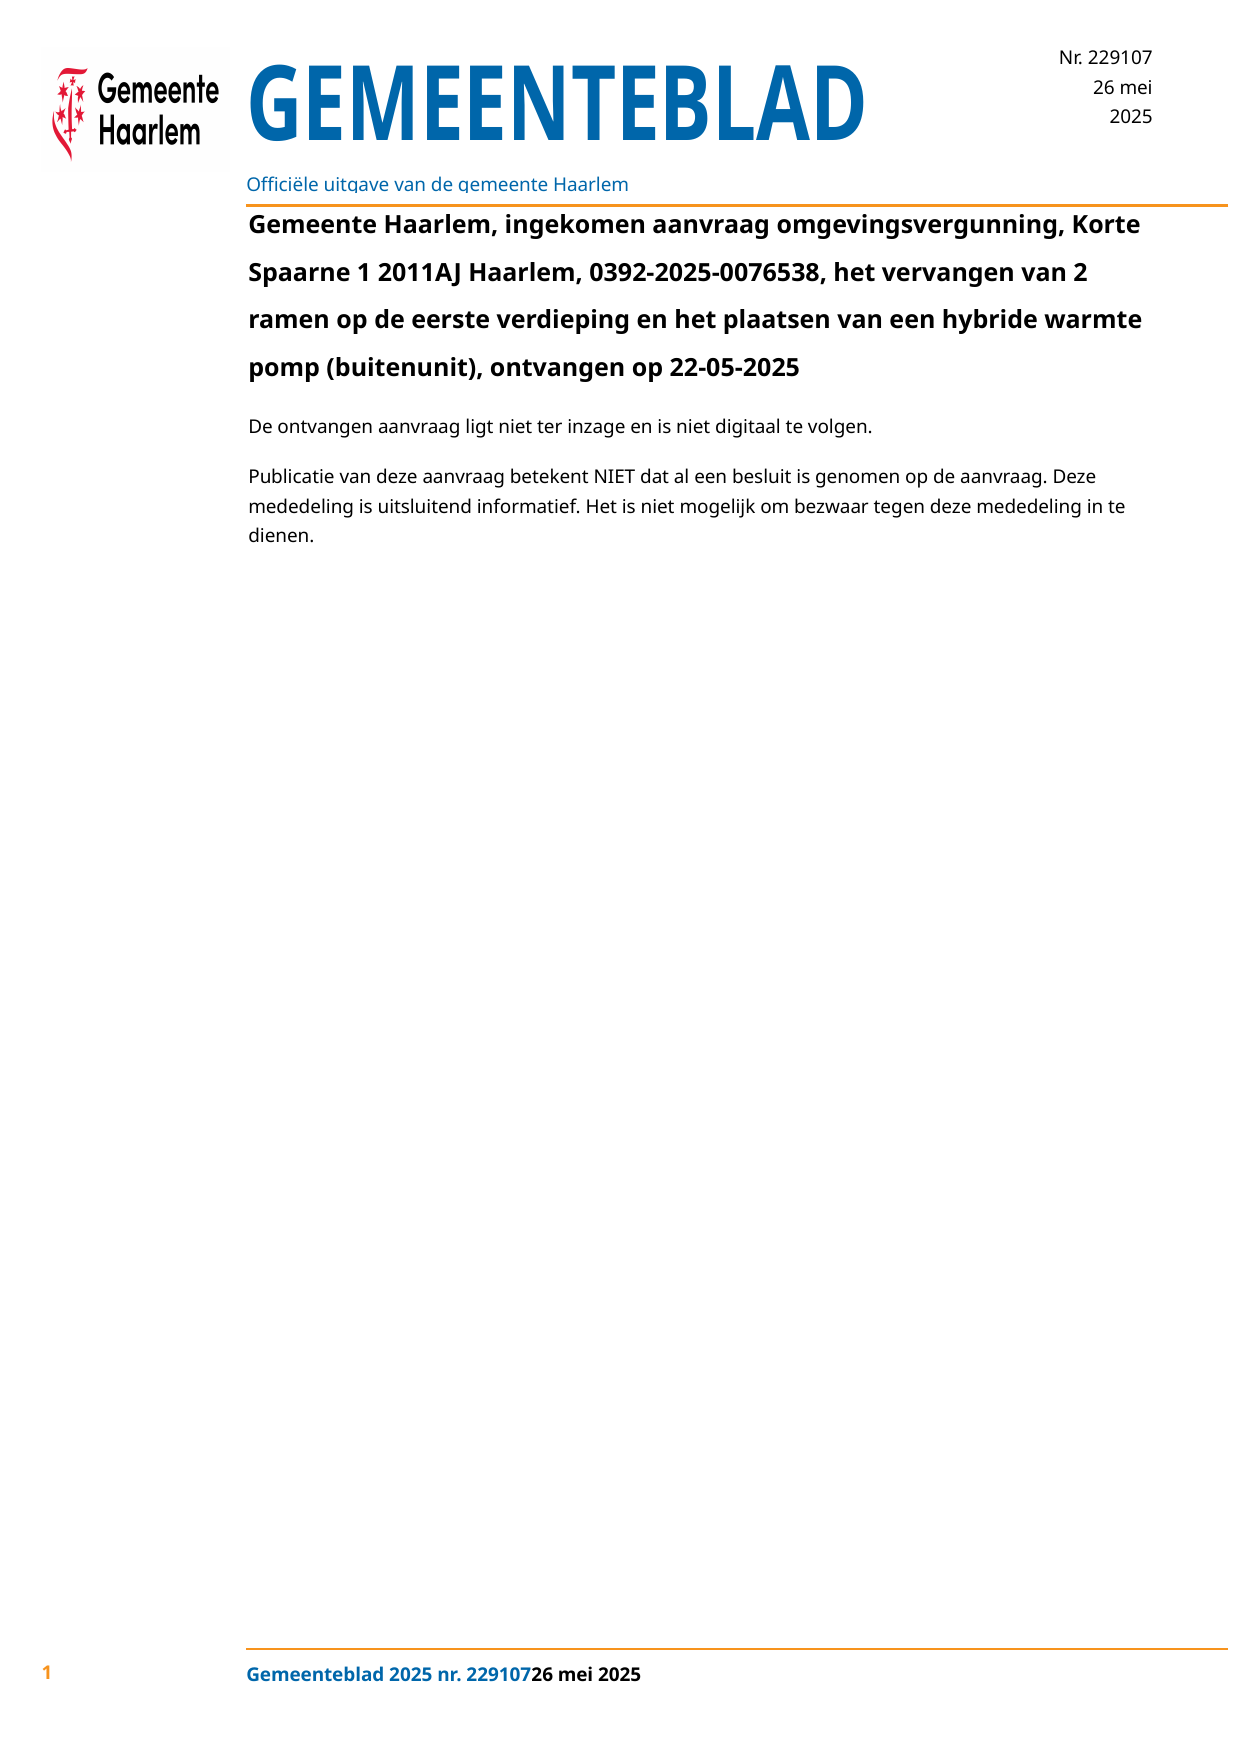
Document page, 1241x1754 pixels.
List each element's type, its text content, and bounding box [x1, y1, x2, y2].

picture [41, 47, 231, 172]
text Gemeente Haarlem, ingekomen aanvraag omgevingsvergunning, Korte Spaarne 1 2011AJ Haarlem, 0392-2025-0076538, het vervangen van 2 ramen op de eerste verdieping en het plaatsen van een hybride warmte pomp (buitenunit), ontvangen op 22-05-2025 [248, 207, 1152, 384]
text Publicatie van deze aanvraag betekent NIET dat al een besluit is genomen op de aanvraag. Deze mededeling is uitsluitend informatief. Het is niet mogelijk om bezwaar tegen deze mededeling in te dienen. [248, 463, 1152, 548]
text De ontvangen aanvraag ligt niet ter inzage en is niet digitaal te volgen. [248, 413, 1152, 439]
